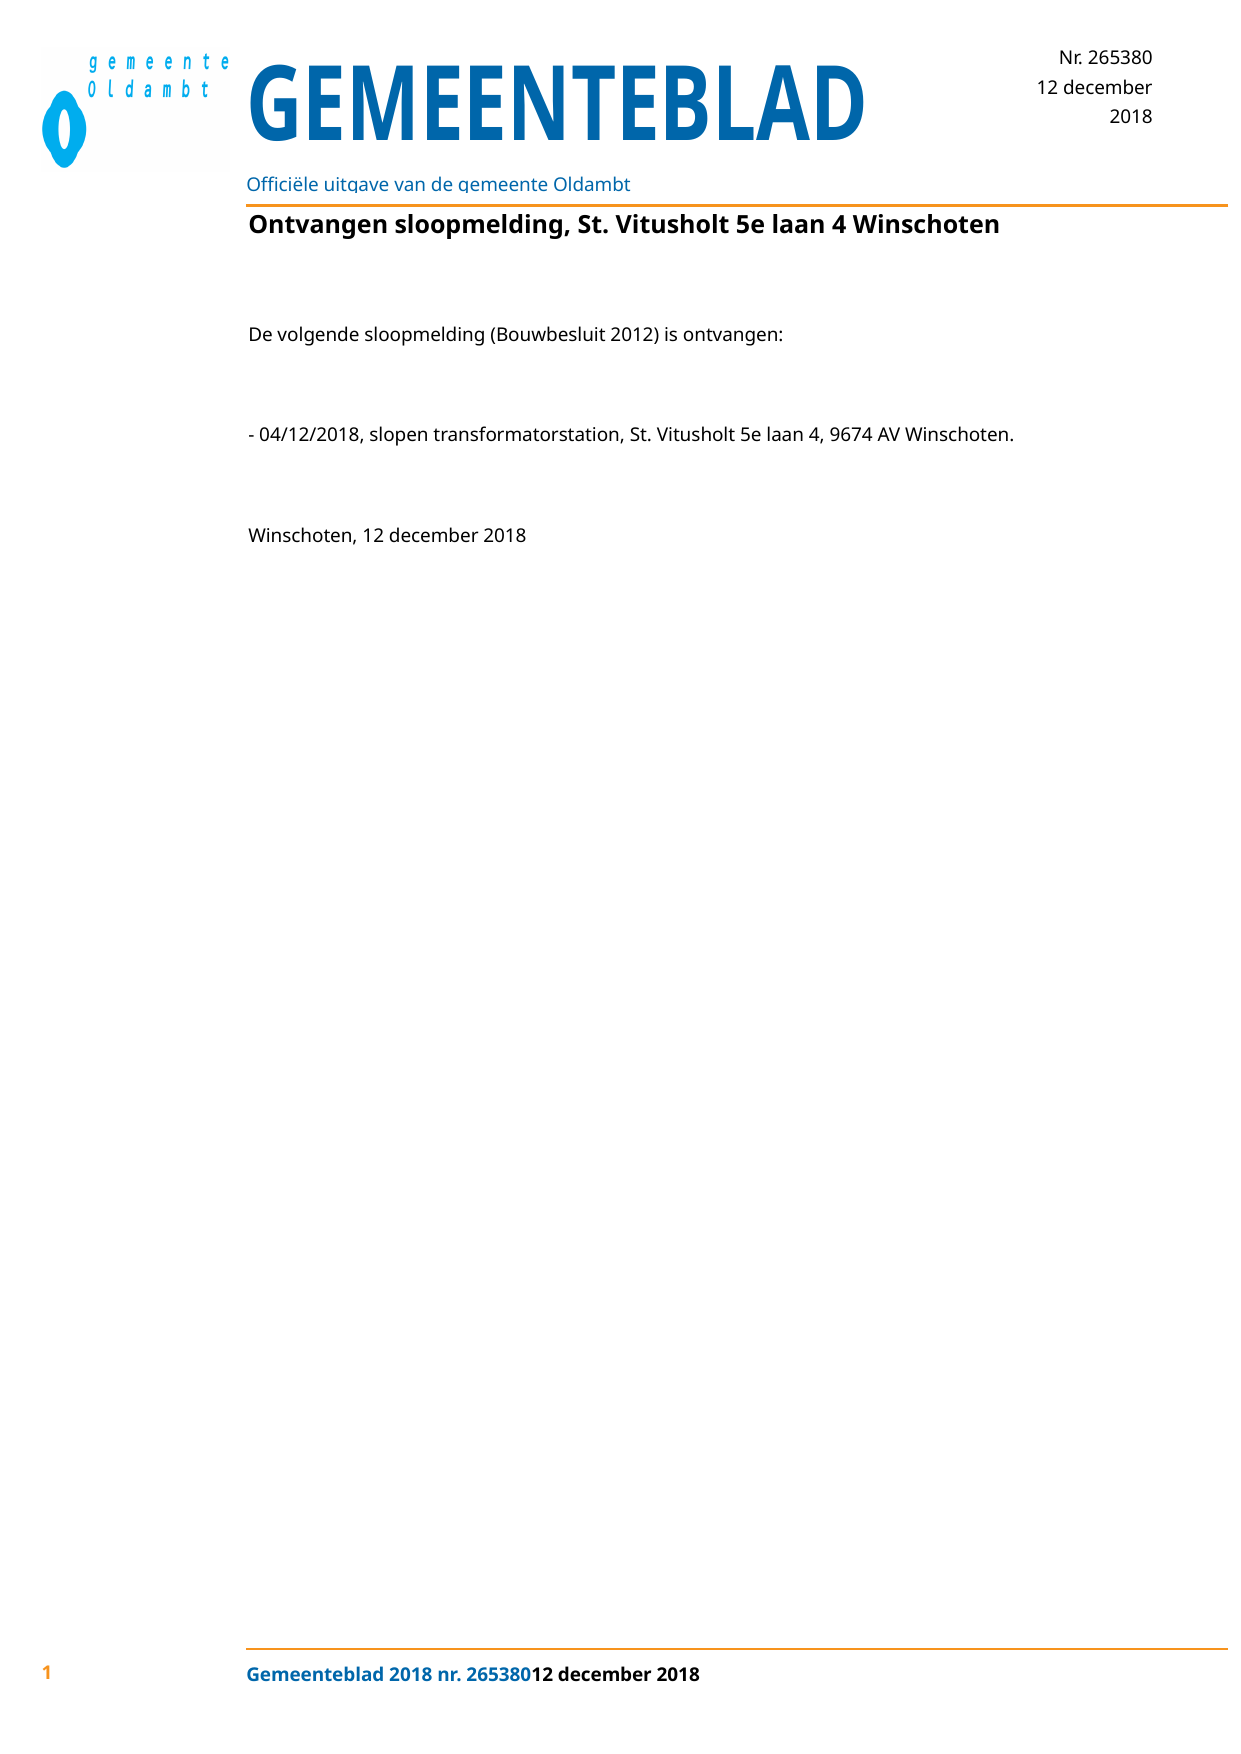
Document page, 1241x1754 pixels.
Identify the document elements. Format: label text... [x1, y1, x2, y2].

text De volgende sloopmelding (Bouwbesluit 2012) is ontvangen: [248, 321, 1152, 346]
text Winschoten, 12 december 2018 [248, 522, 1152, 548]
text - 04/12/2018, slopen transformatorstation, St. Vitusholt 5e laan 4, 9674 AV Winschoten. [248, 422, 1152, 447]
picture [41, 47, 231, 172]
text Ontvangen sloopmelding, St. Vitusholt 5e laan 4 Winschoten [248, 207, 1152, 241]
